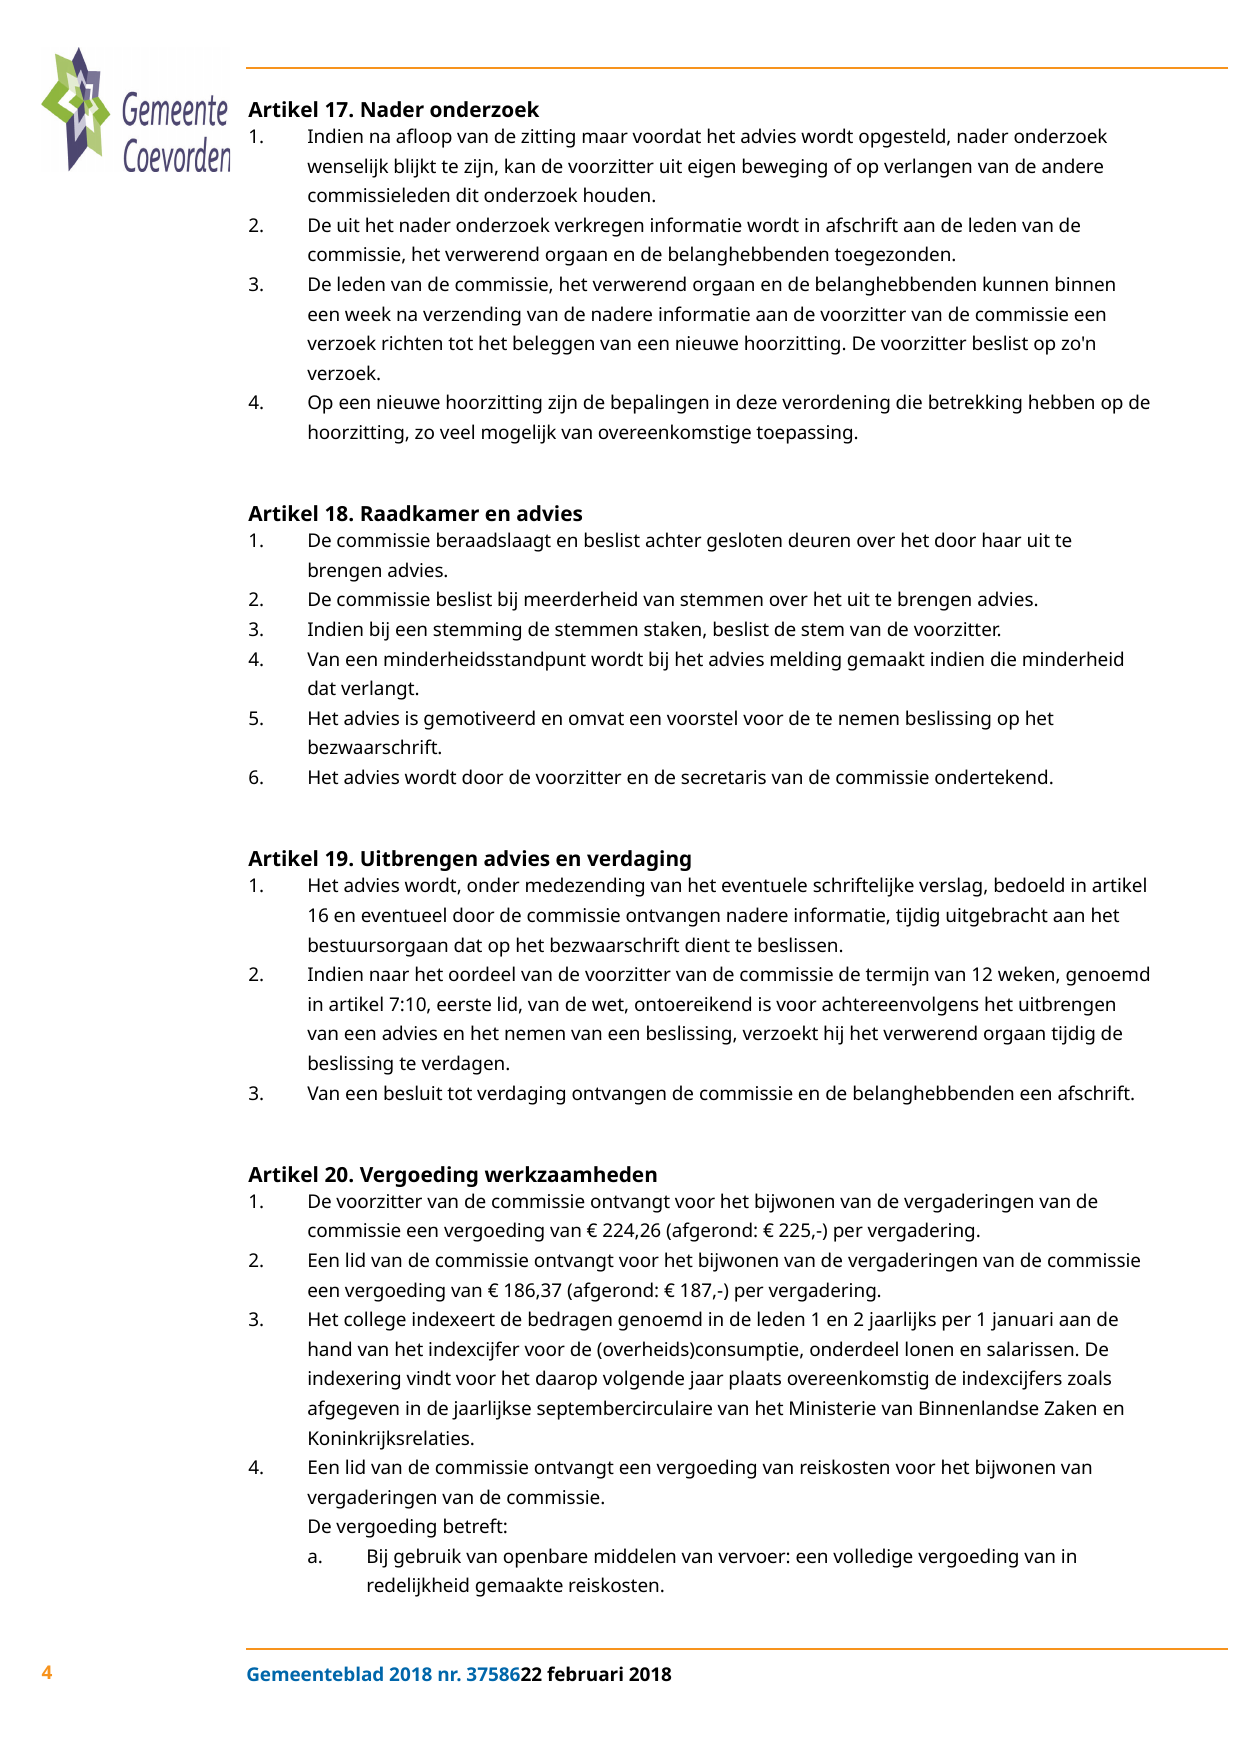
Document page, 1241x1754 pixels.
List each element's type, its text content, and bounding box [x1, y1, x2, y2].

list De uit het nader onderzoek verkregen informatie wordt in afschrift aan de leden van de commissie, het verwerend orgaan en de belanghebbenden toegezonden. [248, 212, 1152, 267]
list Het advies wordt, onder medezending van het eventuele schriftelijke verslag, bedoeld in artikel 16 en eventueel door de commissie ontvangen nadere informatie, tijdig uitgebracht aan het bestuursorgaan dat op het bezwaarschrift dient te beslissen. [248, 873, 1152, 957]
list Een lid van de commissie ontvangt een vergoeding van reiskosten voor het bijwonen van vergaderingen van de commissie. [248, 1454, 1152, 1510]
list Indien naar het oordeel van de voorzitter van de commissie de termijn van 12 weken, genoemd in artikel 7:10, eerste lid, van de wet, ontoereikend is voor achtereenvolgens het uitbrengen van een advies en het nemen van een beslissing, verzoekt hij het verwerend orgaan tijdig de beslissing te verdagen. [248, 961, 1152, 1076]
list De commissie beslist bij meerderheid van stemmen over het uit te brengen advies. [248, 587, 1152, 612]
list Het advies wordt door de voorzitter en de secretaris van de commissie ondertekend. [248, 764, 1152, 790]
text Artikel 20. Vergoeding werkzaamheden [248, 1160, 1152, 1188]
list Bij gebruik van openbare middelen van vervoer: een volledige vergoeding van in redelijkheid gemaakte reiskosten. [307, 1543, 1152, 1598]
list Het advies is gemotiveerd en omvat een voorstel voor de te nemen beslissing op het bezwaarschrift. [248, 705, 1152, 760]
list De leden van de commissie, het verwerend orgaan en de belanghebbenden kunnen binnen een week na verzending van de nadere informatie aan de voorzitter van de commissie een verzoek richten tot het beleggen van een nieuwe hoorzitting. De voorzitter beslist op zo'n verzoek. [248, 271, 1152, 386]
text Artikel 18. Raadkamer en advies [248, 499, 1152, 527]
list Indien na afloop van de zitting maar voordat het advies wordt opgesteld, nader onderzoek wenselijk blijkt te zijn, kan de voorzitter uit eigen beweging of op verlangen van de andere commissieleden dit onderzoek houden. [248, 123, 1152, 208]
list De voorzitter van de commissie ontvangt voor het bijwonen van de vergaderingen van de commissie een vergoeding van € 224,26 (afgerond: € 225,-) per vergadering. [248, 1188, 1152, 1243]
picture [41, 47, 231, 172]
list Indien bij een stemming de stemmen staken, beslist de stem van de voorzitter. [248, 616, 1152, 642]
list De vergoeding betreft: [248, 1513, 1152, 1539]
list Van een besluit tot verdaging ontvangen de commissie en de belanghebbenden een afschrift. [248, 1080, 1152, 1105]
list Op een nieuwe hoorzitting zijn de bepalingen in deze verordening die betrekking hebben op de hoorzitting, zo veel mogelijk van overeenkomstige toepassing. [248, 389, 1152, 445]
list Een lid van de commissie ontvangt voor het bijwonen van de vergaderingen van de commissie een vergoeding van € 186,37 (afgerond: € 187,-) per vergadering. [248, 1247, 1152, 1303]
list Het college indexeert de bedragen genoemd in de leden 1 en 2 jaarlijks per 1 januari aan de hand van het indexcijfer voor de (overheids)consumptie, onderdeel lonen en salarissen. De indexering vindt voor het daarop volgende jaar plaats overeenkomstig de indexcijfers zoals afgegeven in de jaarlijkse septembercirculaire van het Ministerie van Binnenlandse Zaken en Koninkrijksrelaties. [248, 1306, 1152, 1451]
list De commissie beraadslaagt en beslist achter gesloten deuren over het door haar uit te brengen advies. [248, 527, 1152, 583]
list Van een minderheidsstandpunt wordt bij het advies melding gemaakt indien die minderheid dat verlangt. [248, 646, 1152, 701]
text Artikel 17. Nader onderzoek [248, 95, 1152, 123]
text Artikel 19. Uitbrengen advies en verdaging [248, 844, 1152, 873]
